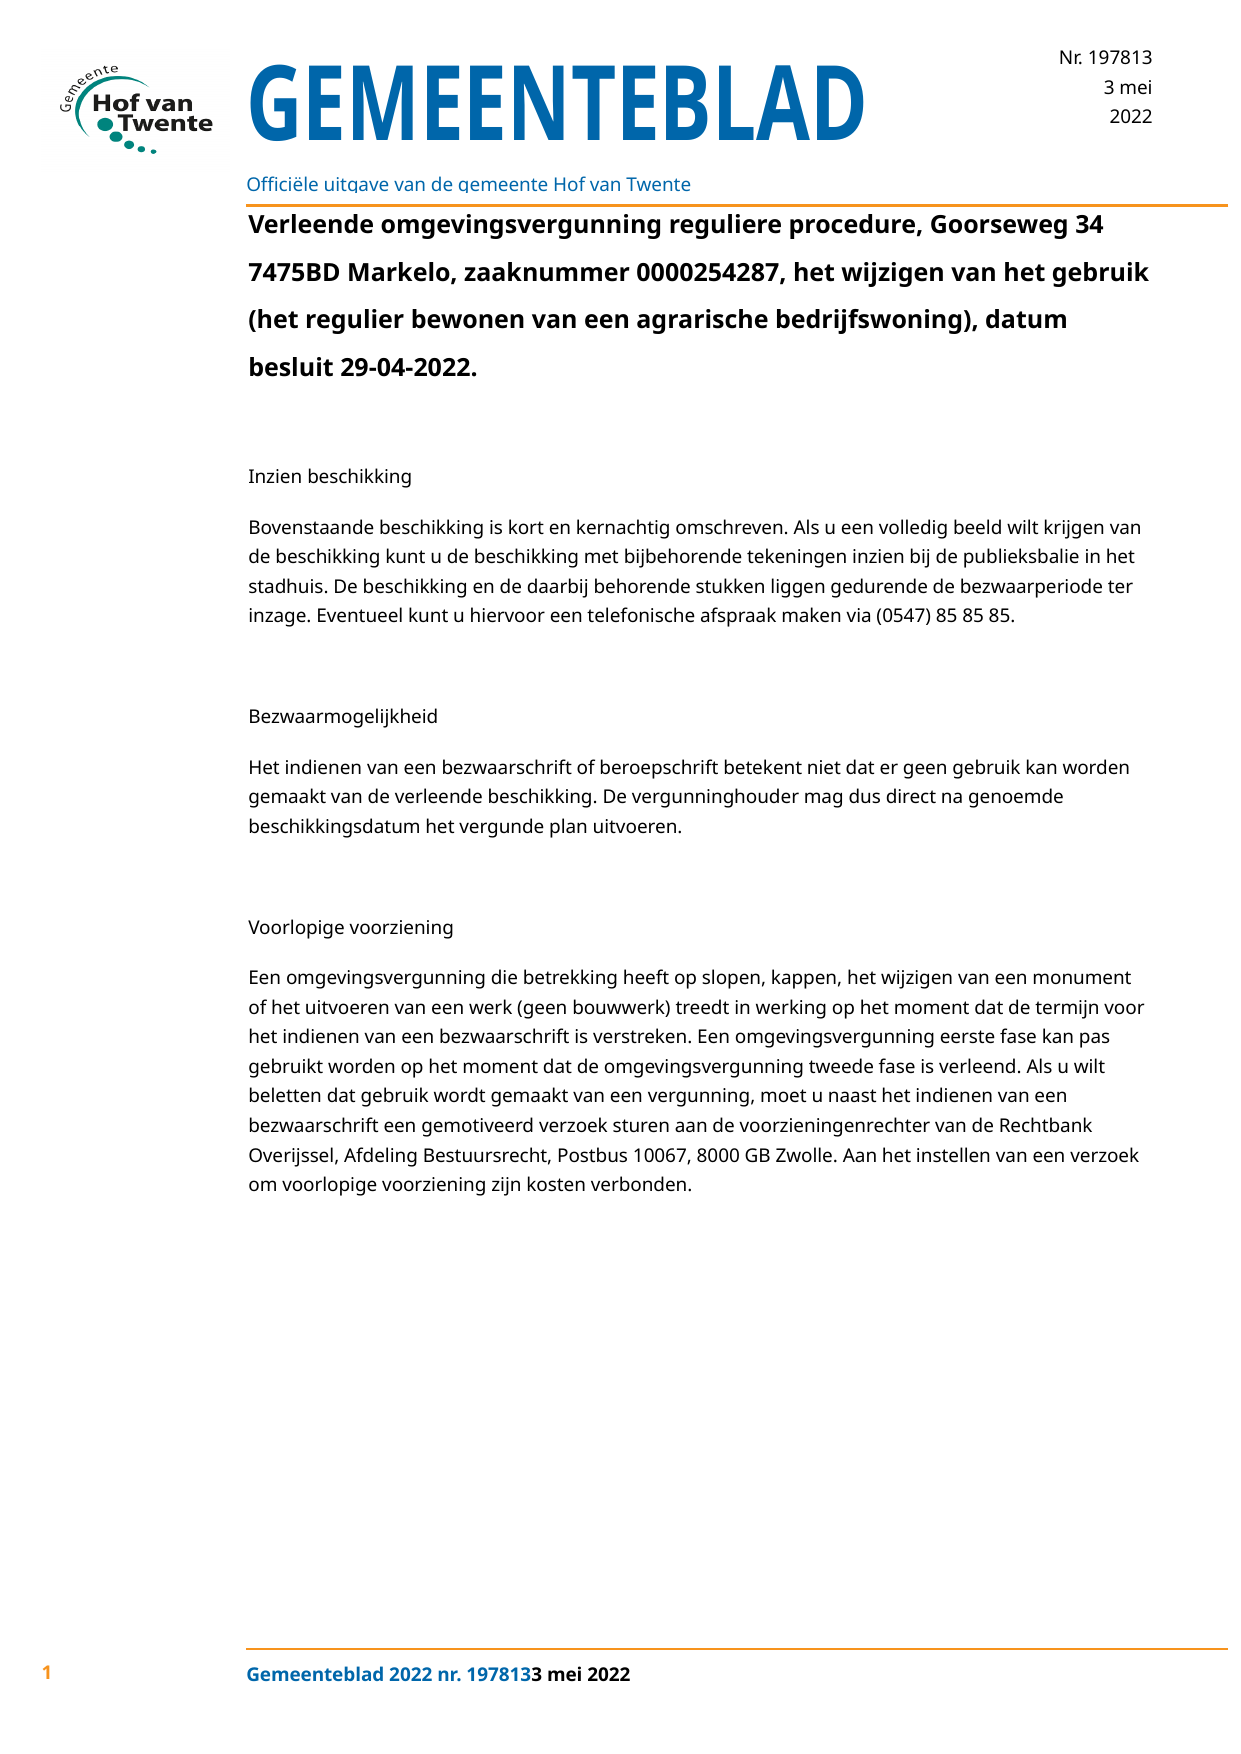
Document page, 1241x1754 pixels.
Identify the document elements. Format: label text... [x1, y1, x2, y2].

text Bovenstaande beschikking is kort en kernachtig omschreven. Als u een volledig beeld wilt krijgen van de beschikking kunt u de beschikking met bijbehorende tekeningen inzien bij de publieksbalie in het stadhuis. De beschikking en de daarbij behorende stukken liggen gedurende de bezwaarperiode ter inzage. Eventueel kunt u hiervoor een telefonische afspraak maken via (0547) 85 85 85. [248, 514, 1152, 628]
text Bezwaarmogelijkheid [248, 703, 1152, 729]
picture [41, 47, 231, 172]
text Voorlopige voorziening [248, 914, 1152, 940]
text Verleende omgevingsvergunning reguliere procedure, Goorseweg 34 7475BD Markelo, zaaknummer 0000254287, het wijzigen van het gebruik (het regulier bewonen van een agrarische bedrijfswoning), datum besluit 29-04-2022. [248, 207, 1152, 384]
text Het indienen van een bezwaarschrift of beroepschrift betekent niet dat er geen gebruik kan worden gemaakt van de verleende beschikking. De vergunninghouder mag dus direct na genoemde beschikkingsdatum het vergunde plan uitvoeren. [248, 754, 1152, 839]
text Inzien beschikking [248, 463, 1152, 489]
text Een omgevingsvergunning die betrekking heeft op slopen, kappen, het wijzigen van een monument of het uitvoeren van een werk (geen bouwwerk) treedt in werking op het moment dat de termijn voor het indienen van een bezwaarschrift is verstreken. Een omgevingsvergunning eerste fase kan pas gebruikt worden op het moment dat de omgevingsvergunning tweede fase is verleend. Als u wilt beletten dat gebruik wordt gemaakt van een vergunning, moet u naast het indienen van een bezwaarschrift een gemotiveerd verzoek sturen aan de voorzieningenrechter van de Rechtbank Overijssel, Afdeling Bestuursrecht, Postbus 10067, 8000 GB Zwolle. Aan het instellen van een verzoek om voorlopige voorziening zijn kosten verbonden. [248, 964, 1152, 1197]
